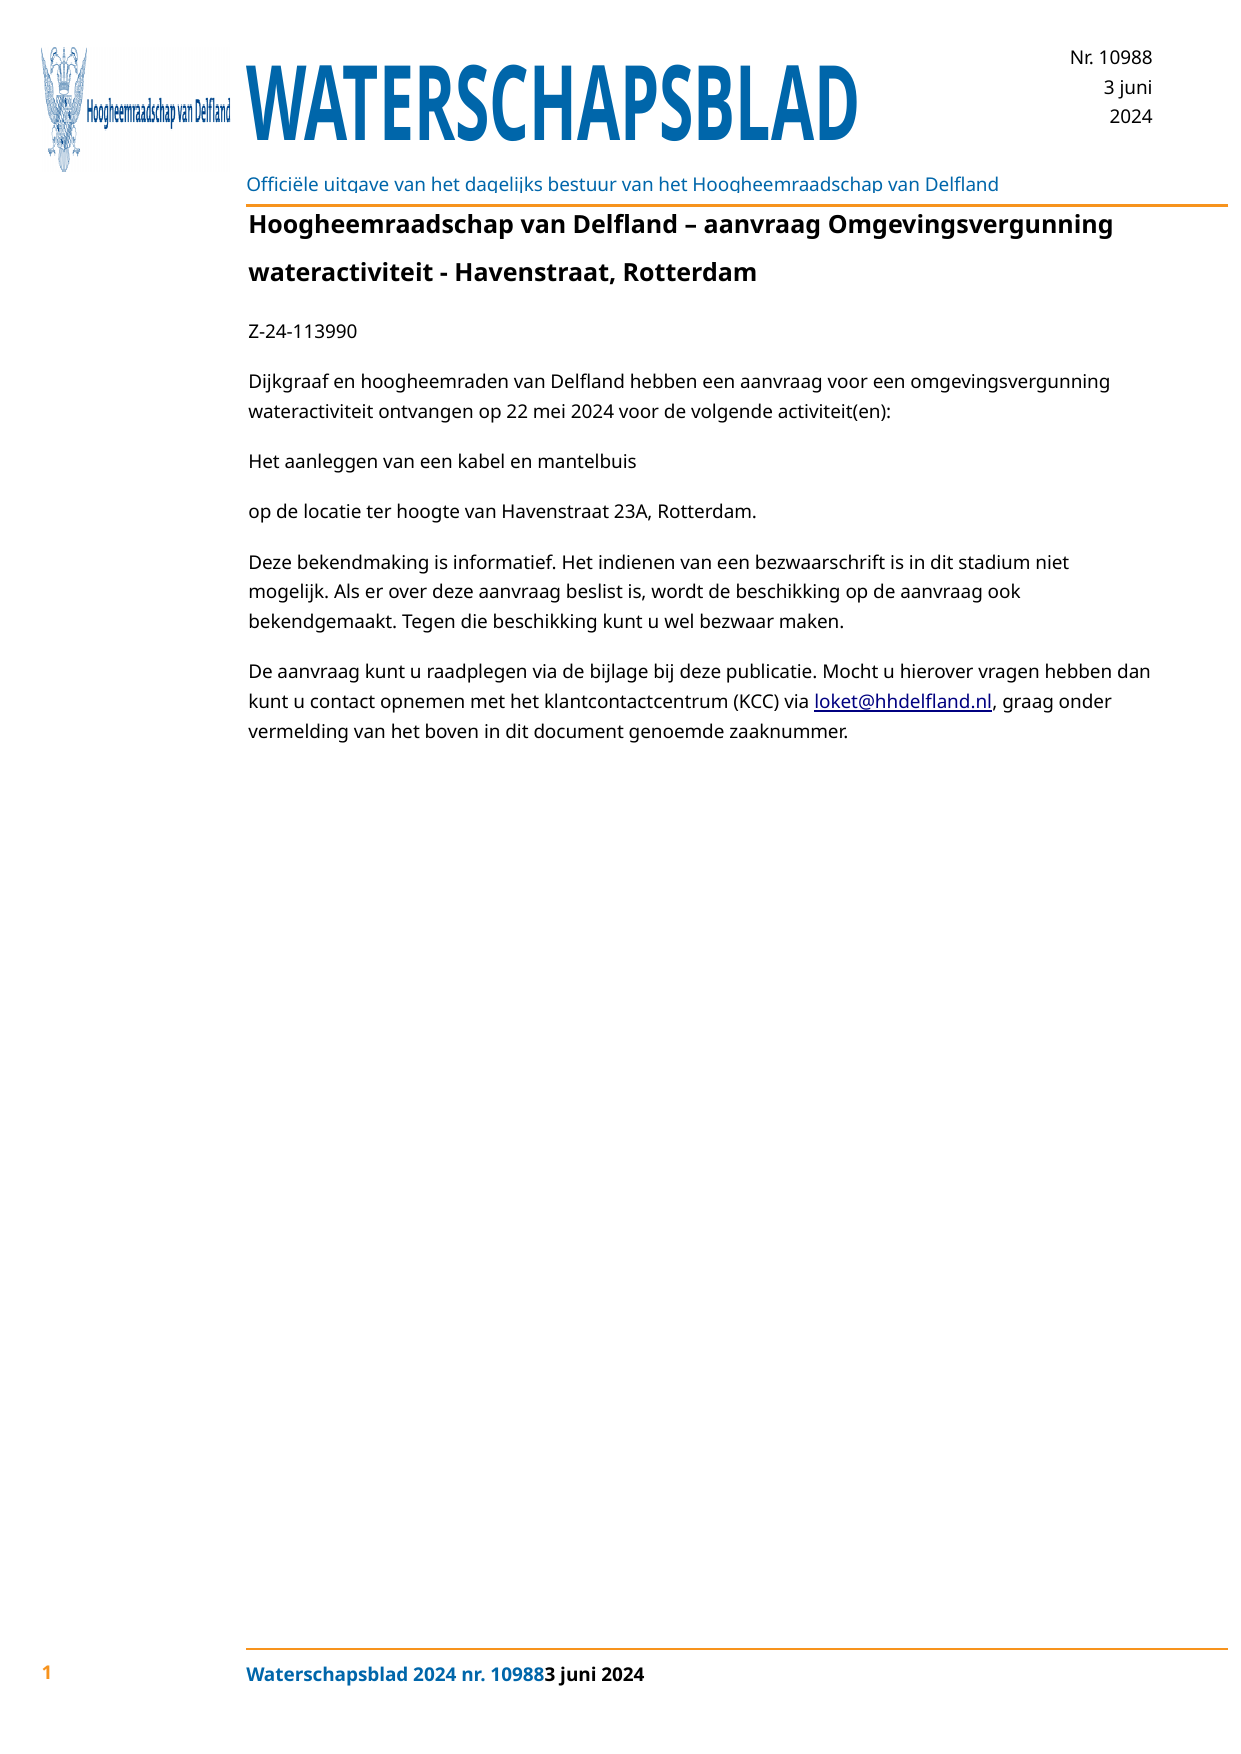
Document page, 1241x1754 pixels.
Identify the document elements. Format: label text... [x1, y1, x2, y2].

text De aanvraag kunt u raadplegen via de bijlage bij deze publicatie. Mocht u hierover vragen hebben dan kunt u contact opnemen met het klantcontactcentrum (KCC) via loket@hhdelfland.nl, graag onder vermelding van het boven in dit document genoemde zaaknummer. [248, 659, 1152, 744]
text Z-24-113990 [248, 318, 1152, 344]
text Deze bekendmaking is informatief. Het indienen van een bezwaarschrift is in dit stadium niet mogelijk. Als er over deze aanvraag beslist is, wordt de beschikking op de aanvraag ook bekendgemaakt. Tegen die beschikking kunt u wel bezwaar maken. [248, 549, 1152, 634]
picture [41, 47, 231, 172]
text Het aanleggen van een kabel en mantelbuis [248, 448, 1152, 474]
text Dijkgraaf en hoogheemraden van Delfland hebben een aanvraag voor een omgevingsvergunning wateractiviteit ontvangen op 22 mei 2024 voor de volgende activiteit(en): [248, 368, 1152, 424]
text op de locatie ter hoogte van Havenstraat 23A, Rotterdam. [248, 499, 1152, 524]
text Hoogheemraadschap van Delfland – aanvraag Omgevingsvergunning wateractiviteit - Havenstraat, Rotterdam [248, 207, 1152, 288]
